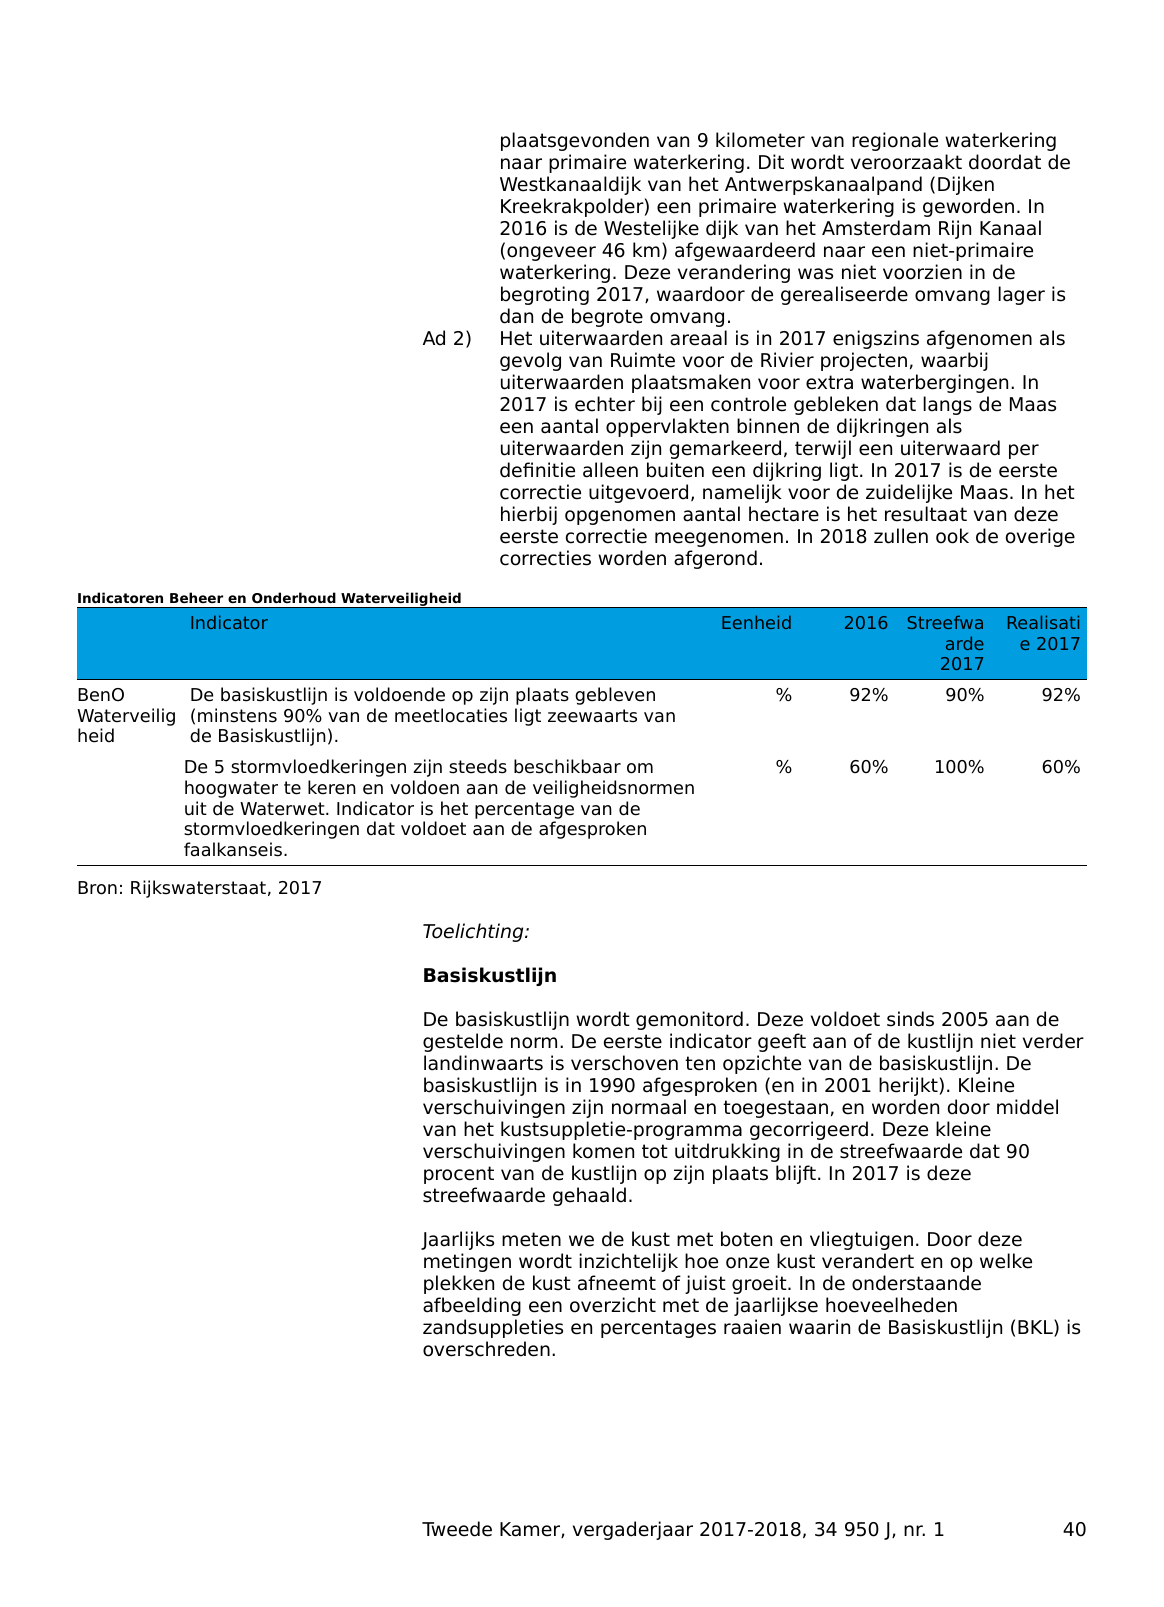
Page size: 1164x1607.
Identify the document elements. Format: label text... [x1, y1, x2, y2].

table_cell 60% [990, 752, 1087, 865]
table_cell Indicator [184, 608, 702, 679]
table_cell 2016 [798, 608, 894, 679]
table_cell [77, 608, 183, 679]
table_cell Bron: Rijkswaterstaat, 2017 [77, 866, 1087, 899]
table_cell De 5 stormvloedkeringen zijn steeds beschikbaar om hoogwater te keren en voldoen aan de veiligheidsnormen uit de Waterwet. Indicator is het percentage van de stormvloedkeringen dat voldoet aan de afgesproken faalkanseis. [184, 752, 702, 865]
table_cell 60% [798, 752, 894, 865]
table_cell % [702, 680, 798, 752]
table_cell Eenheid [702, 608, 798, 679]
text Ad 2) Het uiterwaarden areaal is in 2017 enigszins afgenomen als gevolg van Ruimte voor de Rivier projecten, waarbij uiterwaarden plaatsmaken voor extra waterbergingen. In 2017 is echter bij een controle gebleken dat langs de Maas een aantal oppervlakten binnen de dijkringen als uiterwaarden zijn gemarkeerd, terwijl een uiterwaard per definitie alleen buiten een dijkring ligt. In 2017 is de eerste correctie uitgevoerd, namelijk voor de zuidelijke Maas. In het hierbij opgenomen aantal hectare is het resultaat van deze eerste correctie meegenomen. In 2018 zullen ook de overige correcties worden afgerond. [422, 328, 1087, 569]
table_cell % [702, 752, 798, 865]
table_cell 100% [894, 752, 990, 865]
text De basiskustlijn wordt gemonitord. Deze voldoet sinds 2005 aan de gestelde norm. De eerste indicator geeft aan of de kustlijn niet verder landinwaarts is verschoven ten opzichte van de basiskustlijn. De basiskustlijn is in 1990 afgesproken (en in 2001 herijkt). Kleine verschuivingen zijn normaal en toegestaan, en worden door middel van het kustsuppletie-programma gecorrigeerd. Deze kleine verschuivingen komen tot uitdrukking in de streefwaarde dat 90 procent van de kustlijn op zijn plaats blijft. In 2017 is deze streefwaarde gehaald. [422, 1009, 1087, 1207]
table_cell 92% [798, 680, 894, 752]
table_cell De basiskustlijn is voldoende op zijn plaats gebleven (minstens 90% van de meetlocaties ligt zeewaarts van de Basiskustlijn). [184, 680, 702, 752]
table_cell Streefwaarde 2017 [894, 608, 990, 679]
table_cell BenO Waterveiligheid [77, 680, 183, 865]
table_cell 90% [894, 680, 990, 752]
table_cell 92% [990, 680, 1087, 752]
table_header Indicatoren Beheer en Onderhoud Waterveiligheid [77, 591, 1087, 607]
subtitle Toelichting: [422, 921, 1087, 943]
subtitle Basiskustlijn [422, 965, 1087, 987]
table_cell Realisatie 2017 [990, 608, 1087, 679]
text Jaarlijks meten we de kust met boten en vliegtuigen. Door deze metingen wordt inzichtelijk hoe onze kust verandert en op welke plekken de kust afneemt of juist groeit. In de onderstaande afbeelding een overzicht met de jaarlijkse hoeveelheden zandsuppleties en percentages raaien waarin de Basiskustlijn (BKL) is overschreden. [422, 1229, 1087, 1361]
text plaatsgevonden van 9 kilometer van regionale waterkering naar primaire waterkering. Dit wordt veroorzaakt doordat de Westkanaaldijk van het Antwerpskanaalpand (Dijken Kreekrakpolder) een primaire waterkering is geworden. In 2016 is de Westelijke dijk van het Amsterdam Rijn Kanaal (ongeveer 46 km) afgewaardeerd naar een niet-primaire waterkering. Deze verandering was niet voorzien in de begroting 2017, waardoor de gerealiseerde omvang lager is dan de begrote omvang. [422, 130, 1087, 328]
